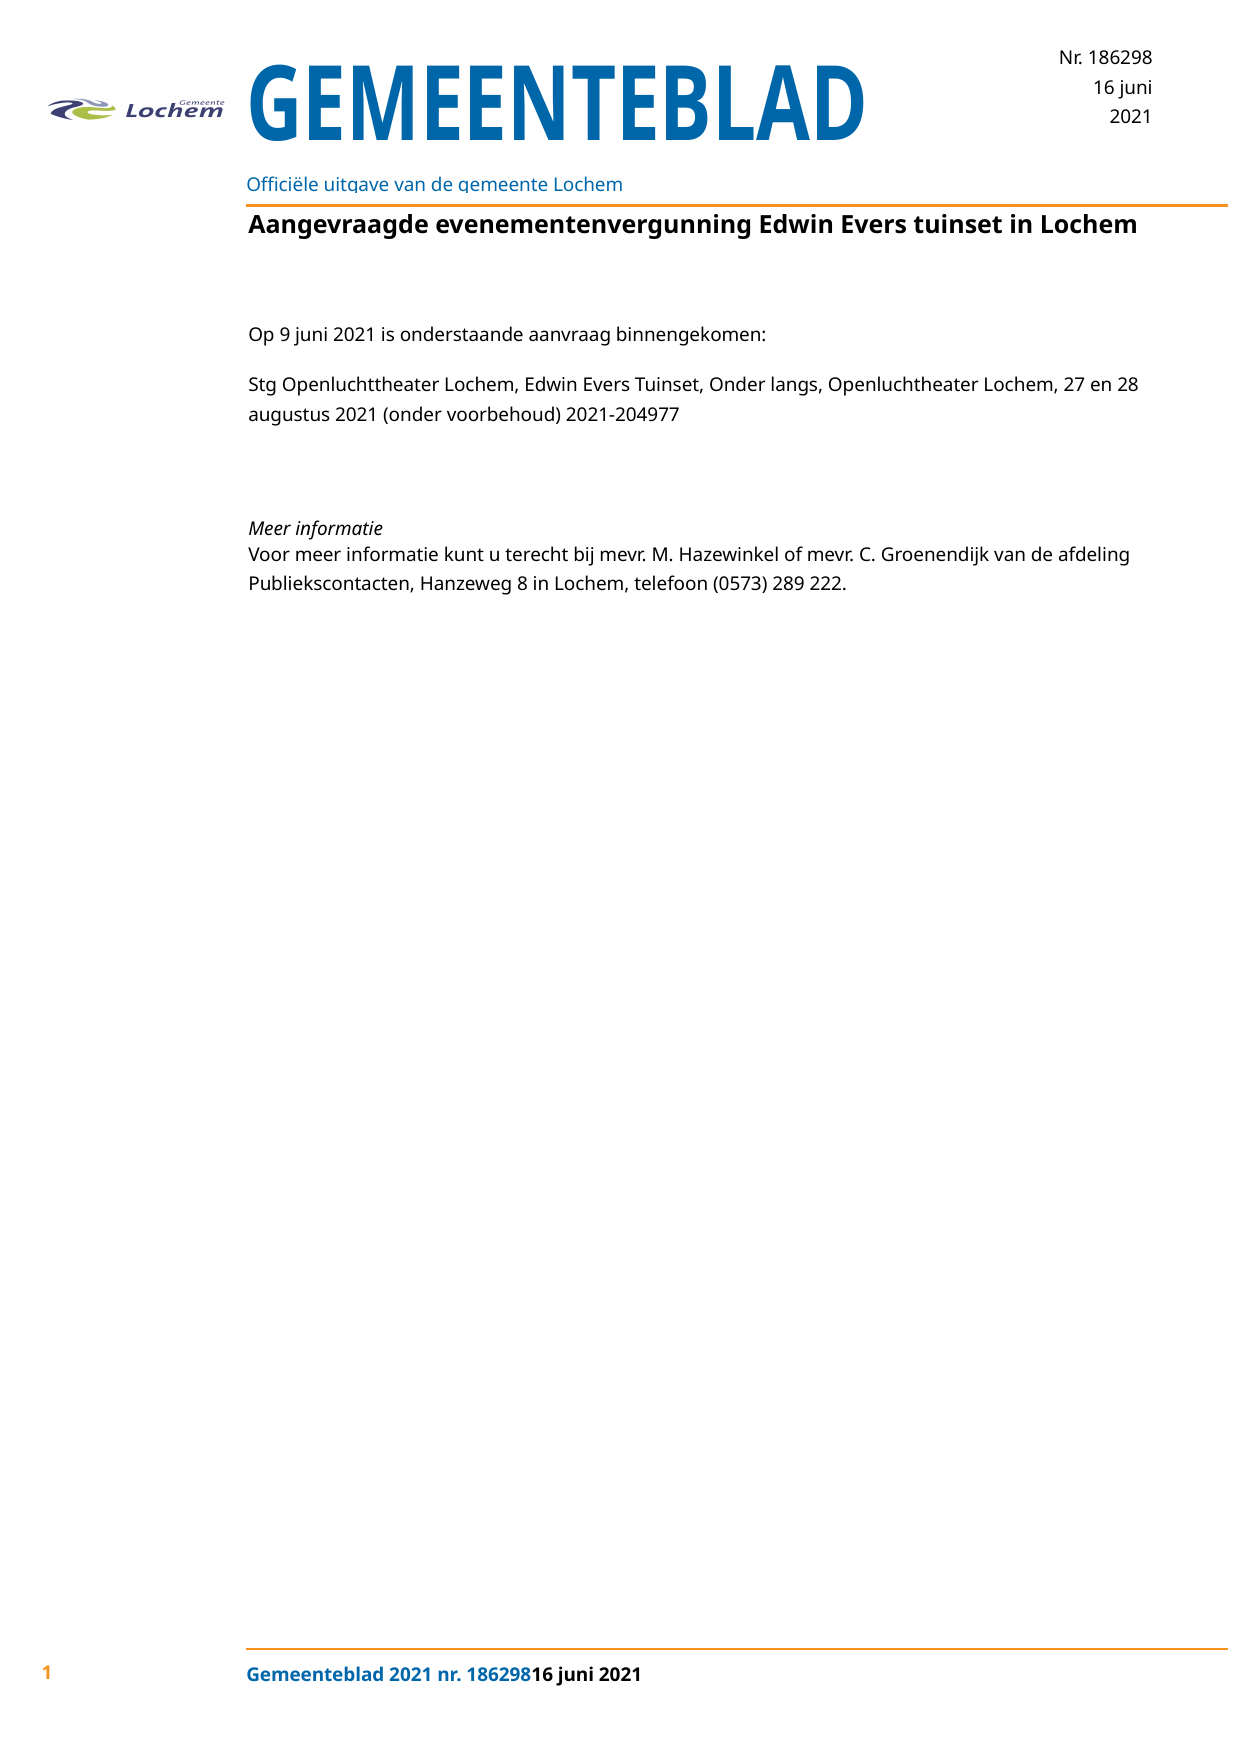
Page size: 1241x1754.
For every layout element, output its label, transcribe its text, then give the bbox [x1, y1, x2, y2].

text Voor meer informatie kunt u terecht bij mevr. M. Hazewinkel of mevr. C. Groenendijk van de afdeling Publiekscontacten, Hanzeweg 8 in Lochem, telefoon (0573) 289 222. [248, 541, 1152, 596]
text Stg Openluchttheater Lochem, Edwin Evers Tuinset, Onder langs, Openluchtheater Lochem, 27 en 28 augustus 2021 (onder voorbehoud) 2021-204977 [248, 371, 1152, 426]
text Aangevraagde evenementenvergunning Edwin Evers tuinset in Lochem [248, 207, 1152, 241]
text Op 9 juni 2021 is onderstaande aanvraag binnengekomen: [248, 321, 1152, 346]
picture [41, 47, 231, 172]
text Meer informatie [248, 515, 1152, 541]
